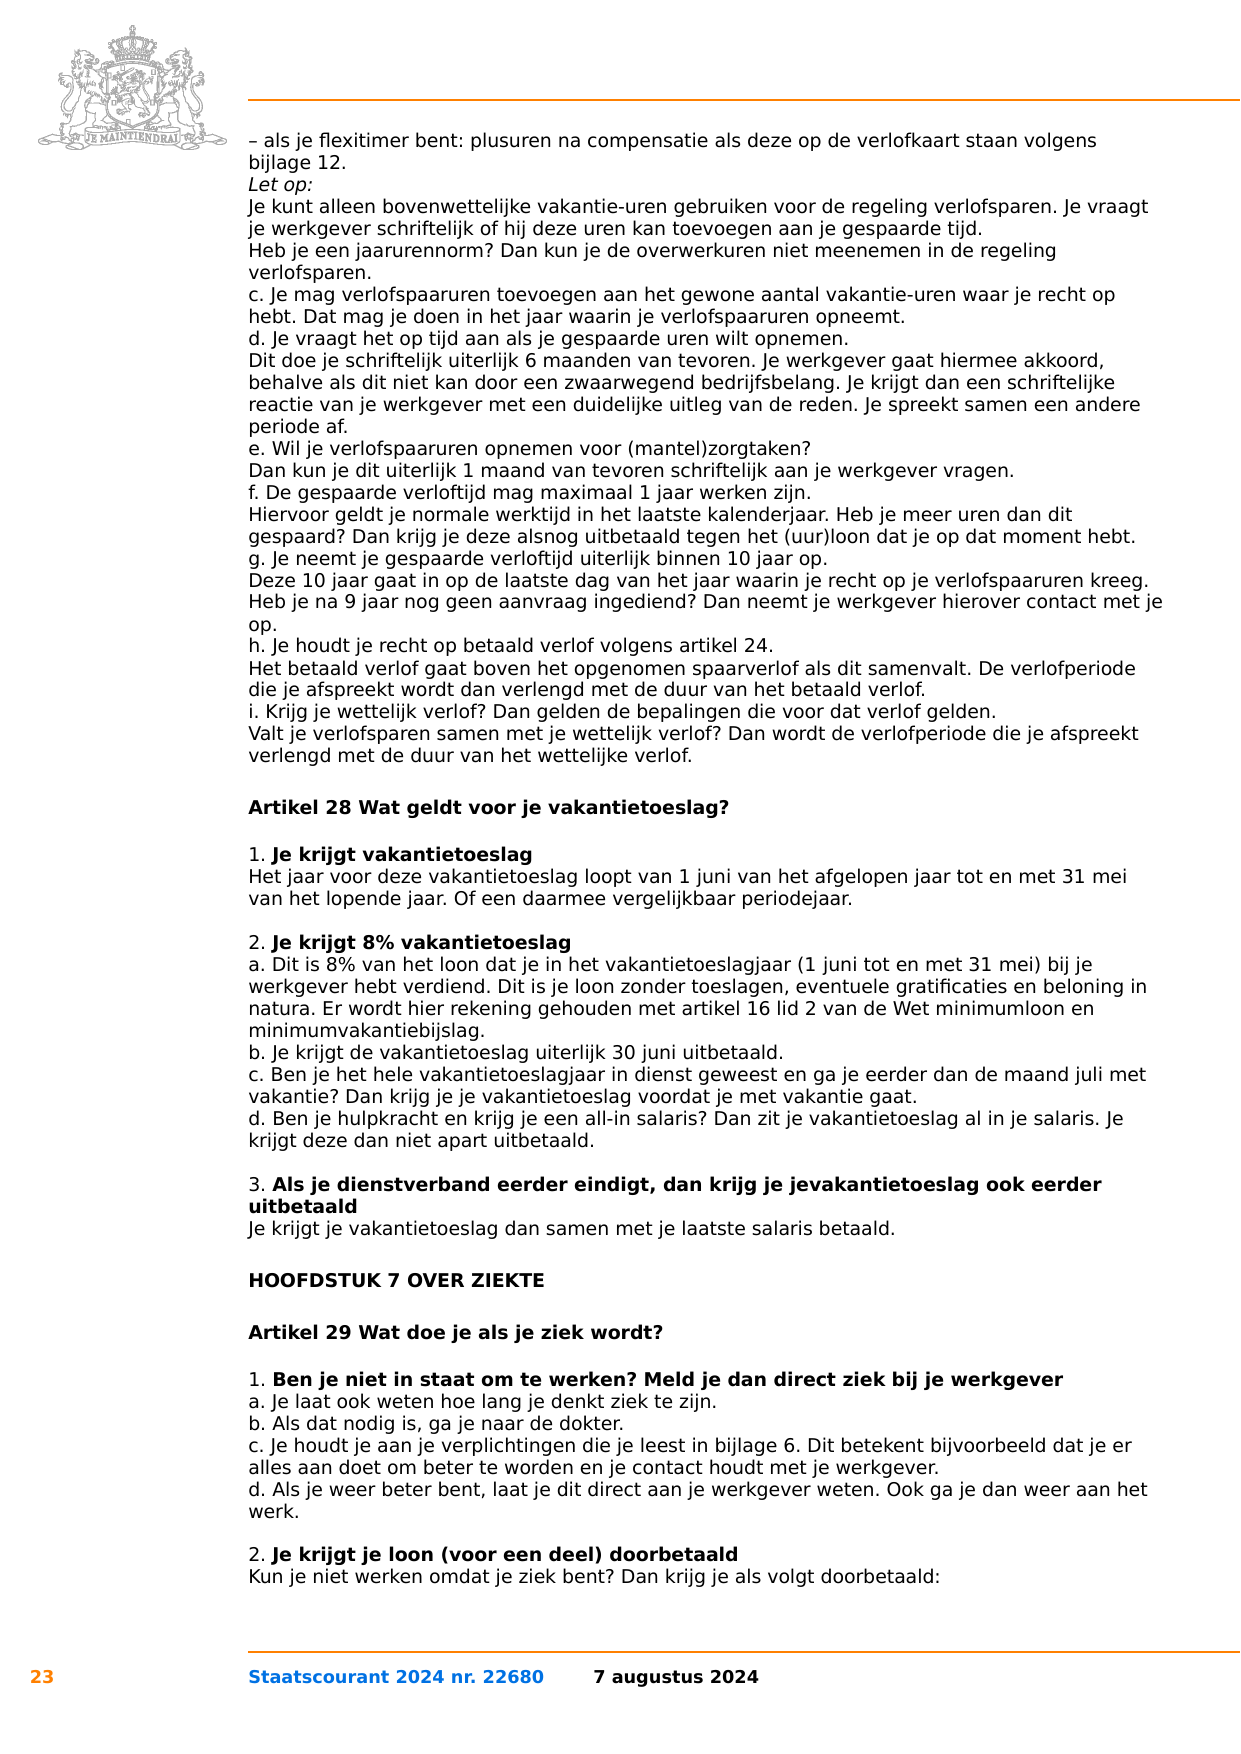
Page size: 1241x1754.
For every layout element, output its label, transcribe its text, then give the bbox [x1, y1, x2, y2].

text 3. Als je dienstverband eerder eindigt, dan krijg je jevakantietoeslag ook eerder uitbetaald [248, 1174, 1163, 1218]
subtitle Artikel 29 Wat doe je als je ziek wordt? [248, 1322, 1163, 1344]
text – als je flexitimer bent: plusuren na compensatie als deze op de verlofkaart staan volgens bijlage 12. [248, 130, 1163, 174]
text Je krijgt je vakantietoeslag dan samen met je laatste salaris betaald. [248, 1218, 1163, 1240]
text Dit doe je schriftelijk uiterlijk 6 maanden van tevoren. Je werkgever gaat hiermee akkoord, behalve als dit niet kan door een zwaarwegend bedrijfsbelang. Je krijgt dan een schriftelijke reactie van je werkgever met een duidelijke uitleg van de reden. Je spreekt samen een andere periode af. [248, 350, 1163, 438]
text d. Je vraagt het op tijd aan als je gespaarde uren wilt opnemen. [248, 328, 1163, 350]
text d. Als je weer beter bent, laat je dit direct aan je werkgever weten. Ook ga je dan weer aan het werk. [248, 1478, 1163, 1522]
text 2. Je krijgt je loon (voor een deel) doorbetaald [248, 1544, 1163, 1566]
text Het betaald verlof gaat boven het opgenomen spaarverlof als dit samenvalt. De verlofperiode die je afspreekt wordt dan verlengd met de duur van het betaald verlof. [248, 657, 1163, 701]
text Dan kun je dit uiterlijk 1 maand van tevoren schriftelijk aan je werkgever vragen. [248, 459, 1163, 482]
text g. Je neemt je gespaarde verloftijd uiterlijk binnen 10 jaar op. [248, 547, 1163, 569]
picture [38, 25, 227, 150]
text b. Je krijgt de vakantietoeslag uiterlijk 30 juni uitbetaald. [248, 1042, 1163, 1064]
text h. Je houdt je recht op betaald verlof volgens artikel 24. [248, 635, 1163, 657]
text i. Krijg je wettelijk verlof? Dan gelden de bepalingen die voor dat verlof gelden. [248, 701, 1163, 723]
text Het jaar voor deze vakantietoeslag loopt van 1 juni van het afgelopen jaar tot en met 31 mei van het lopende jaar. Of een daarmee vergelijkbaar periodejaar. [248, 866, 1163, 910]
text e. Wil je verlofspaaruren opnemen voor (mantel)zorgtaken? [248, 438, 1163, 459]
text 1. Je krijgt vakantietoeslag [248, 844, 1163, 866]
text Heb je een jaarurennorm? Dan kun je de overwerkuren niet meenemen in de regeling verlofsparen. [248, 240, 1163, 284]
text c. Ben je het hele vakantietoeslagjaar in dienst geweest en ga je eerder dan de maand juli met vakantie? Dan krijg je je vakantietoeslag voordat je met vakantie gaat. [248, 1064, 1163, 1108]
text 1. Ben je niet in staat om te werken? Meld je dan direct ziek bij je werkgever [248, 1369, 1163, 1391]
text d. Ben je hulpkracht en krijg je een all-in salaris? Dan zit je vakantietoeslag al in je salaris. Je krijgt deze dan niet apart uitbetaald. [248, 1108, 1163, 1152]
subtitle HOOFDSTUK 7 OVER ZIEKTE [248, 1270, 1163, 1292]
text c. Je houdt je aan je verplichtingen die je leest in bijlage 6. Dit betekent bijvoorbeeld dat je er alles aan doet om beter te worden en je contact houdt met je werkgever. [248, 1434, 1163, 1478]
text Hiervoor geldt je normale werktijd in het laatste kalenderjaar. Heb je meer uren dan dit gespaard? Dan krijg je deze alsnog uitbetaald tegen het (uur)loon dat je op dat moment hebt. [248, 503, 1163, 547]
text Kun je niet werken omdat je ziek bent? Dan krijg je als volgt doorbetaald: [248, 1566, 1163, 1588]
text Let op: [248, 174, 1163, 196]
text a. Je laat ook weten hoe lang je denkt ziek te zijn. [248, 1391, 1163, 1413]
text Valt je verlofsparen samen met je wettelijk verlof? Dan wordt de verlofperiode die je afspreekt verlengd met de duur van het wettelijke verlof. [248, 723, 1163, 767]
text Je kunt alleen bovenwettelijke vakantie-uren gebruiken voor de regeling verlofsparen. Je vraagt je werkgever schriftelijk of hij deze uren kan toevoegen aan je gespaarde tijd. [248, 196, 1163, 240]
text f. De gespaarde verloftijd mag maximaal 1 jaar werken zijn. [248, 482, 1163, 503]
text b. Als dat nodig is, ga je naar de dokter. [248, 1413, 1163, 1434]
subtitle Artikel 28 Wat geldt voor je vakantietoeslag? [248, 797, 1163, 819]
text c. Je mag verlofspaaruren toevoegen aan het gewone aantal vakantie-uren waar je recht op hebt. Dat mag je doen in het jaar waarin je verlofspaaruren opneemt. [248, 284, 1163, 328]
text Deze 10 jaar gaat in op de laatste dag van het jaar waarin je recht op je verlofspaaruren kreeg. Heb je na 9 jaar nog geen aanvraag ingediend? Dan neemt je werkgever hierover contact met je op. [248, 569, 1163, 635]
text a. Dit is 8% van het loon dat je in het vakantietoeslagjaar (1 juni tot en met 31 mei) bij je werkgever hebt verdiend. Dit is je loon zonder toeslagen, eventuele gratificaties en beloning in natura. Er wordt hier rekening gehouden met artikel 16 lid 2 van de Wet minimumloon en minimumvakantiebijslag. [248, 954, 1163, 1042]
text 2. Je krijgt 8% vakantietoeslag [248, 932, 1163, 954]
